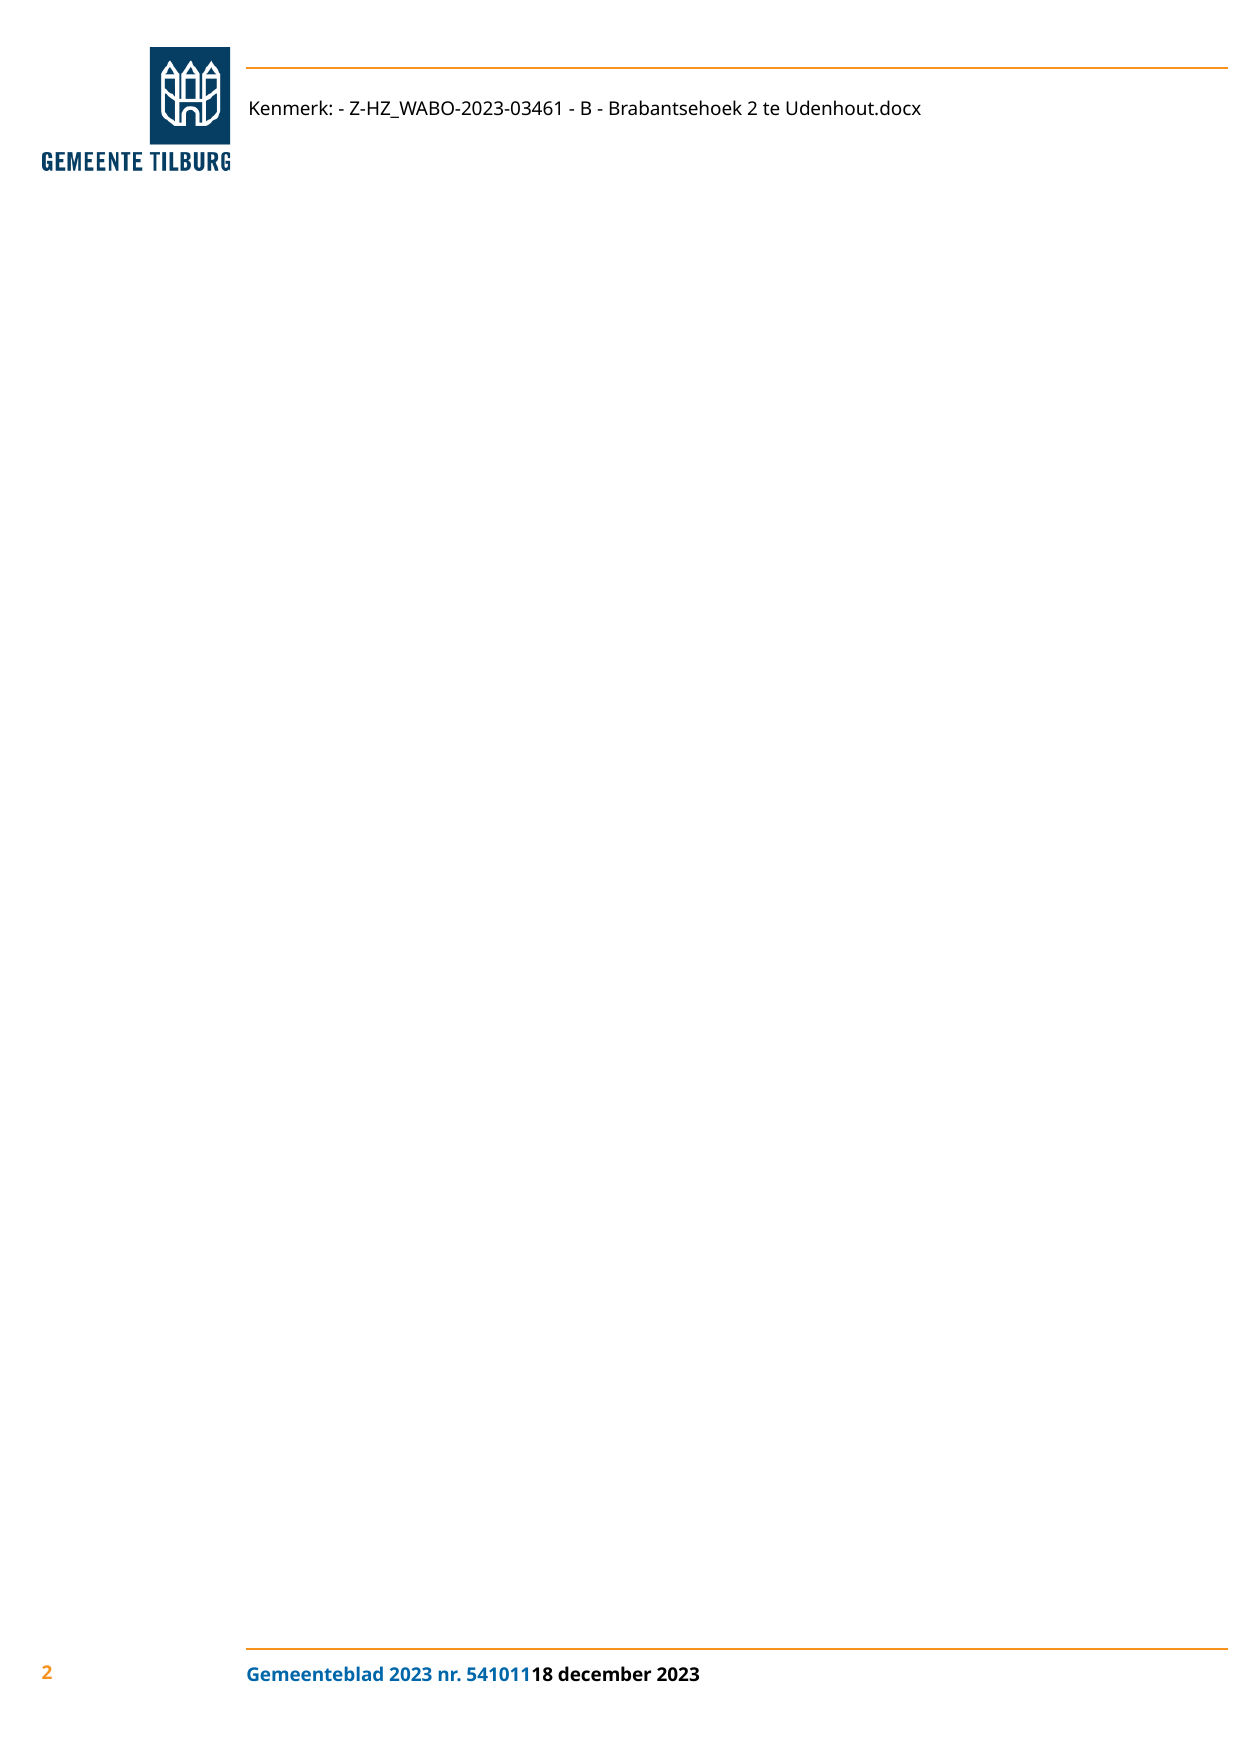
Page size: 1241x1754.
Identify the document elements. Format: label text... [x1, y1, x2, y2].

picture [41, 47, 231, 172]
text Kenmerk: - Z-HZ_WABO-2023-03461 - B - Brabantsehoek 2 te Udenhout.docx [248, 95, 1152, 121]
